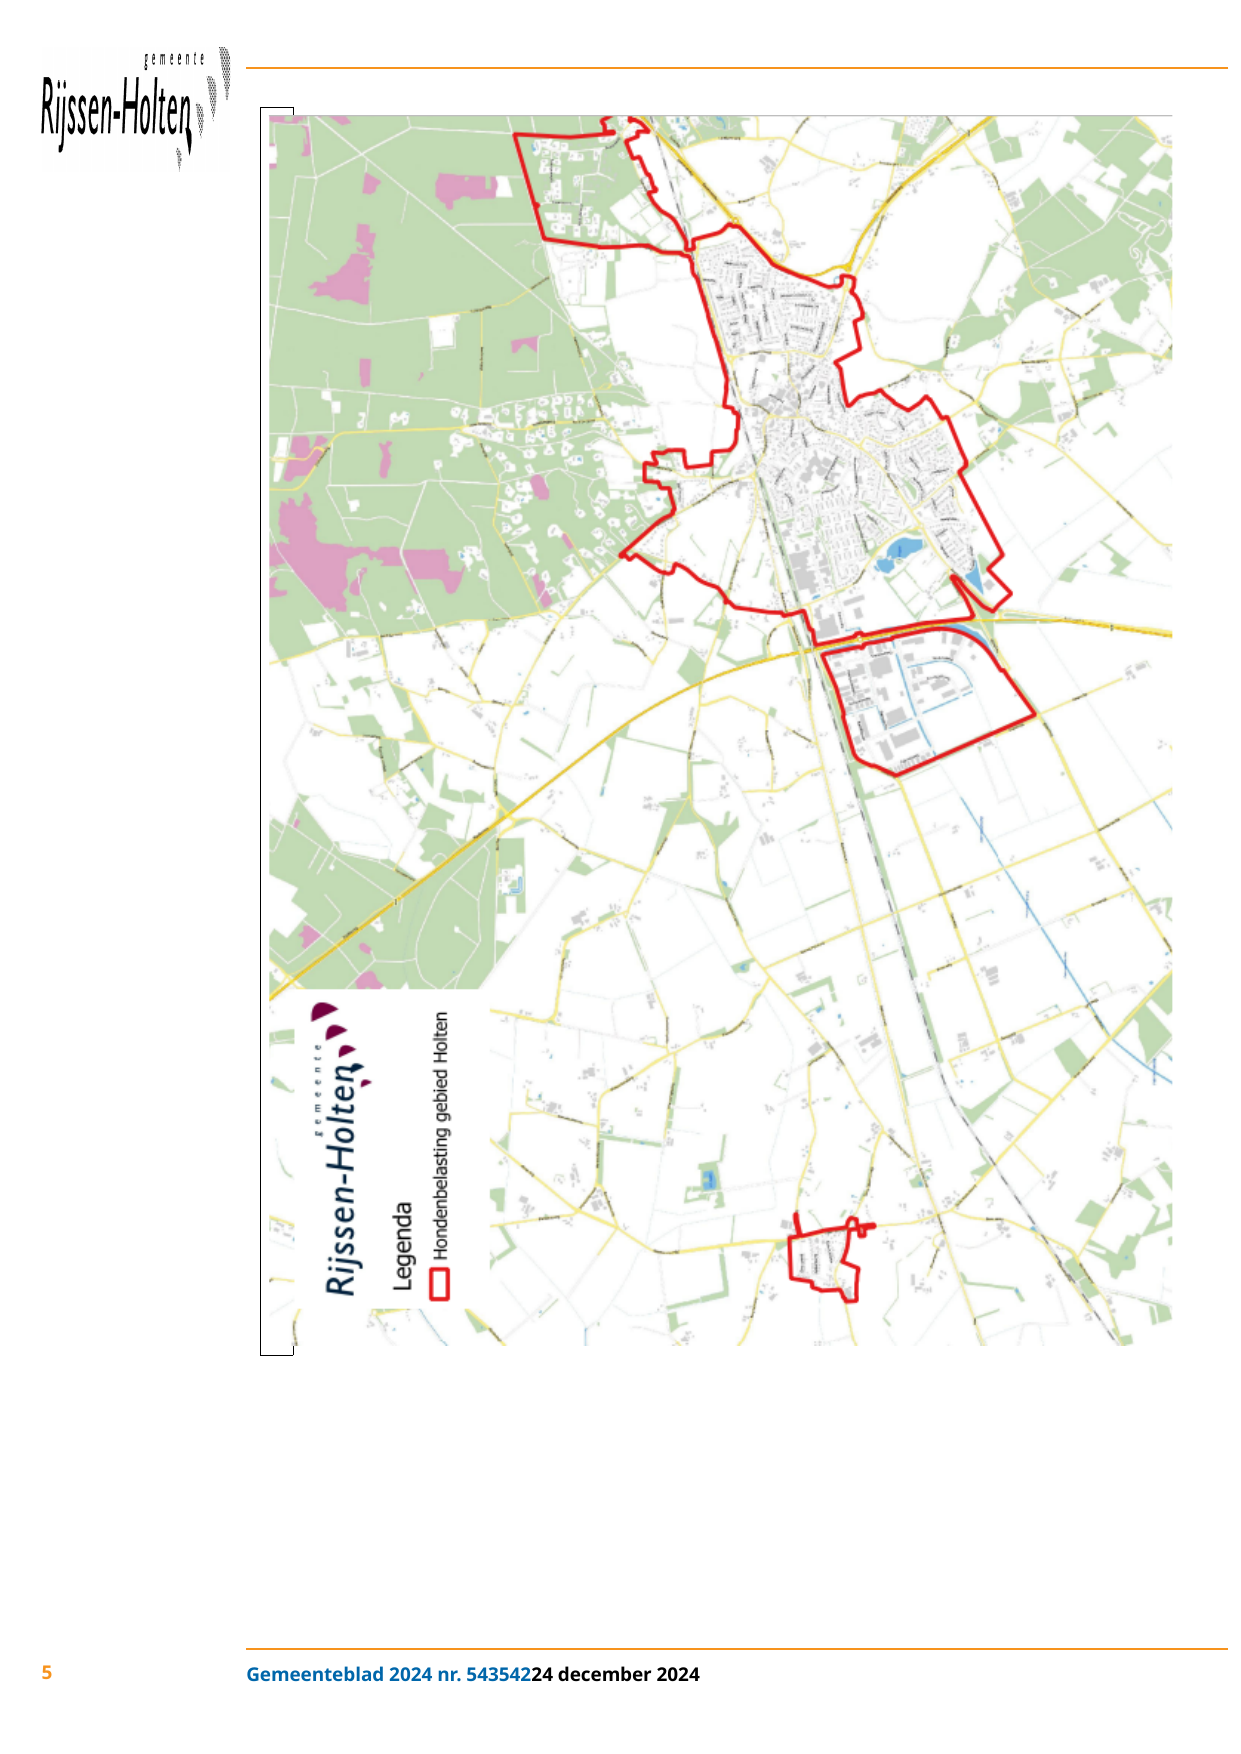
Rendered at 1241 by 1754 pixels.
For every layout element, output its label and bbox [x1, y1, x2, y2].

picture [268, 115, 1173, 1346]
picture [41, 47, 231, 172]
